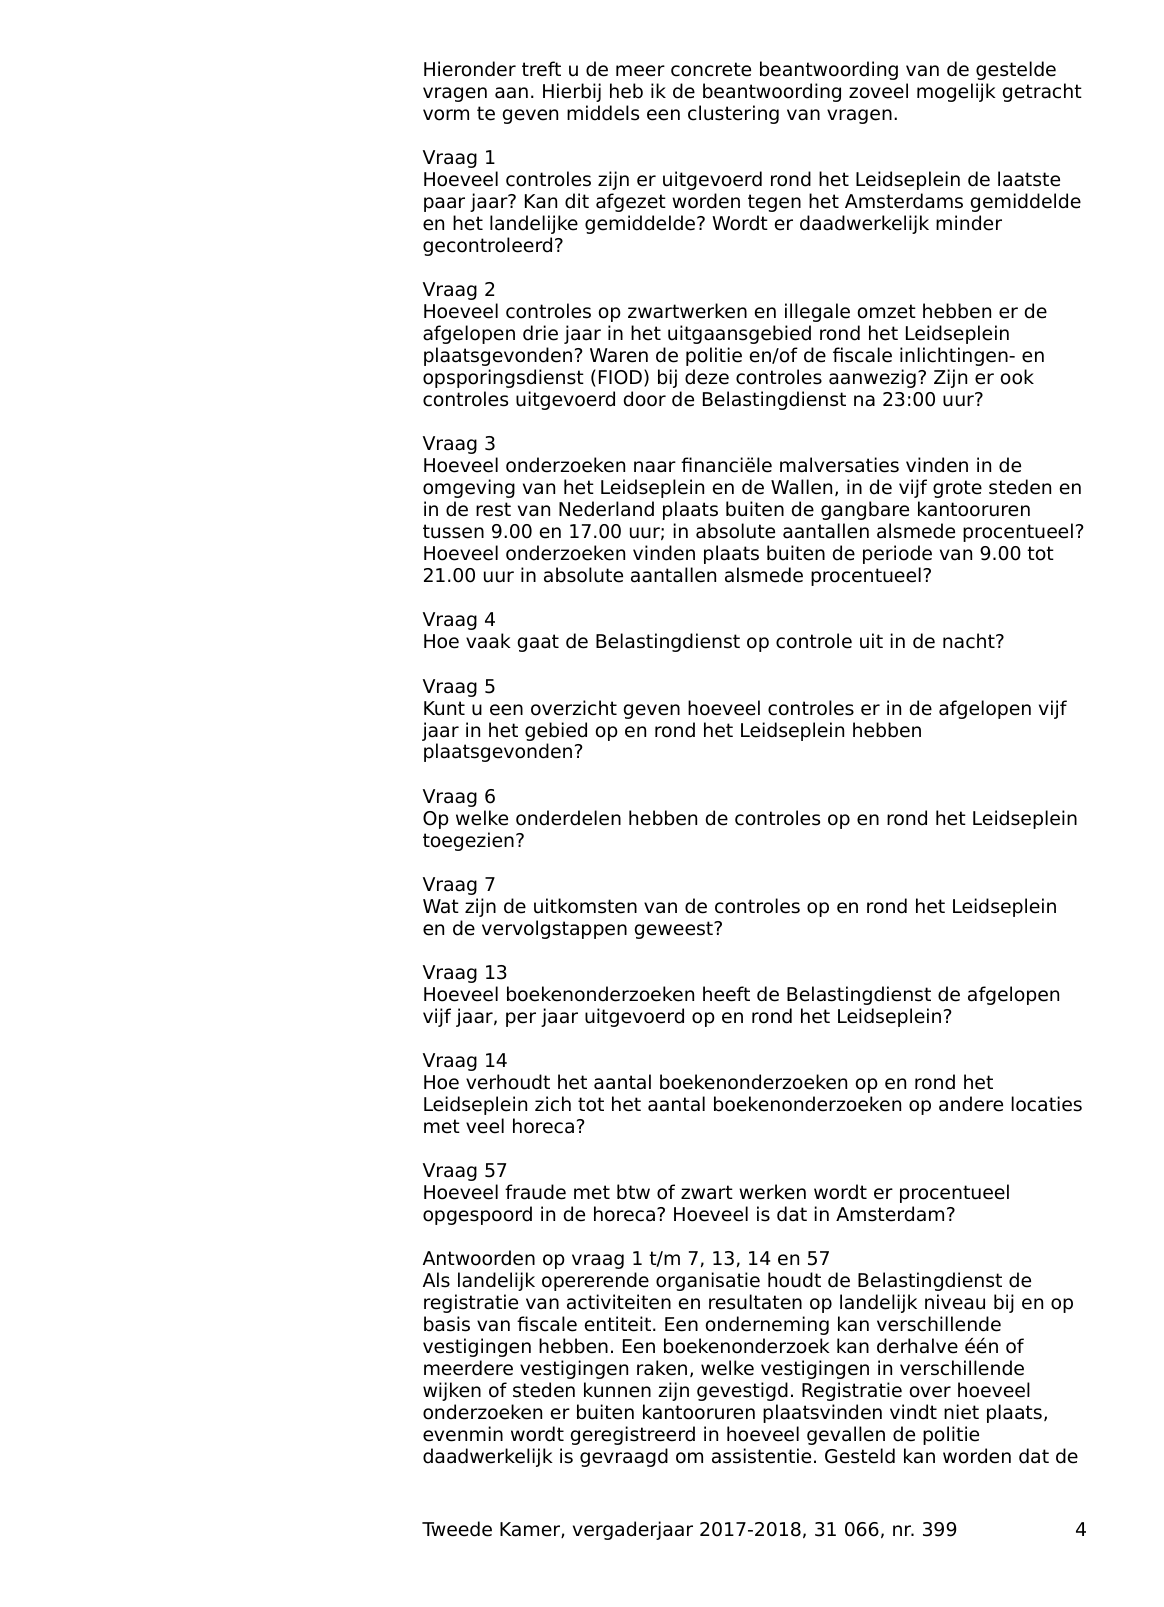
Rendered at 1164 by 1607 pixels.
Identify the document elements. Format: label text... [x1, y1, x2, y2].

text Op welke onderdelen hebben de controles op en rond het Leidseplein toegezien? [422, 808, 1087, 852]
text Hoeveel fraude met btw of zwart werken wordt er procentueel opgespoord in de horeca? Hoeveel is dat in Amsterdam? [422, 1182, 1087, 1226]
text Vraag 2 [422, 279, 1087, 301]
text Hoeveel onderzoeken naar financiële malversaties vinden in de omgeving van het Leidseplein en de Wallen, in de vijf grote steden en in de rest van Nederland plaats buiten de gangbare kantooruren tussen 9.00 en 17.00 uur; in absolute aantallen alsmede procentueel? Hoeveel onderzoeken vinden plaats buiten de periode van 9.00 tot 21.00 uur in absolute aantallen alsmede procentueel? [422, 455, 1087, 587]
text Vraag 3 [422, 433, 1087, 455]
text Hoe verhoudt het aantal boekenonderzoeken op en rond het Leidseplein zich tot het aantal boekenonderzoeken op andere locaties met veel horeca? [422, 1072, 1087, 1138]
text Wat zijn de uitkomsten van de controles op en rond het Leidseplein en de vervolgstappen geweest? [422, 896, 1087, 940]
text Vraag 57 [422, 1160, 1087, 1182]
text Hoeveel controles op zwartwerken en illegale omzet hebben er de afgelopen drie jaar in het uitgaansgebied rond het Leidseplein plaatsgevonden? Waren de politie en/of de fiscale inlichtingen- en opsporingsdienst (FIOD) bij deze controles aanwezig? Zijn er ook controles uitgevoerd door de Belastingdienst na 23:00 uur? [422, 301, 1087, 411]
text Antwoorden op vraag 1 t/m 7, 13, 14 en 57 [422, 1248, 1087, 1270]
text Hoeveel boekenonderzoeken heeft de Belastingdienst de afgelopen vijf jaar, per jaar uitgevoerd op en rond het Leidseplein? [422, 984, 1087, 1028]
text Vraag 7 [422, 874, 1087, 896]
text Vraag 1 [422, 147, 1087, 169]
text Vraag 6 [422, 786, 1087, 808]
text Vraag 4 [422, 609, 1087, 631]
text Kunt u een overzicht geven hoeveel controles er in de afgelopen vijf jaar in het gebied op en rond het Leidseplein hebben plaatsgevonden? [422, 697, 1087, 763]
text Als landelijk opererende organisatie houdt de Belastingdienst de registratie van activiteiten en resultaten op landelijk niveau bij en op basis van fiscale entiteit. Een onderneming kan verschillende vestigingen hebben. Een boekenonderzoek kan derhalve één of meerdere vestigingen raken, welke vestigingen in verschillende wijken of steden kunnen zijn gevestigd. Registratie over hoeveel onderzoeken er buiten kantooruren plaatsvinden vindt niet plaats, evenmin wordt geregistreerd in hoeveel gevallen de politie daadwerkelijk is gevraagd om assistentie. Gesteld kan worden dat de [422, 1270, 1087, 1468]
text Hoeveel controles zijn er uitgevoerd rond het Leidseplein de laatste paar jaar? Kan dit afgezet worden tegen het Amsterdams gemiddelde en het landelijke gemiddelde? Wordt er daadwerkelijk minder gecontroleerd? [422, 169, 1087, 257]
text Vraag 13 [422, 962, 1087, 984]
text Hieronder treft u de meer concrete beantwoording van de gestelde vragen aan. Hierbij heb ik de beantwoording zoveel mogelijk getracht vorm te geven middels een clustering van vragen. [422, 59, 1087, 125]
text Hoe vaak gaat de Belastingdienst op controle uit in de nacht? [422, 631, 1087, 653]
text Vraag 5 [422, 676, 1087, 697]
text Vraag 14 [422, 1050, 1087, 1072]
